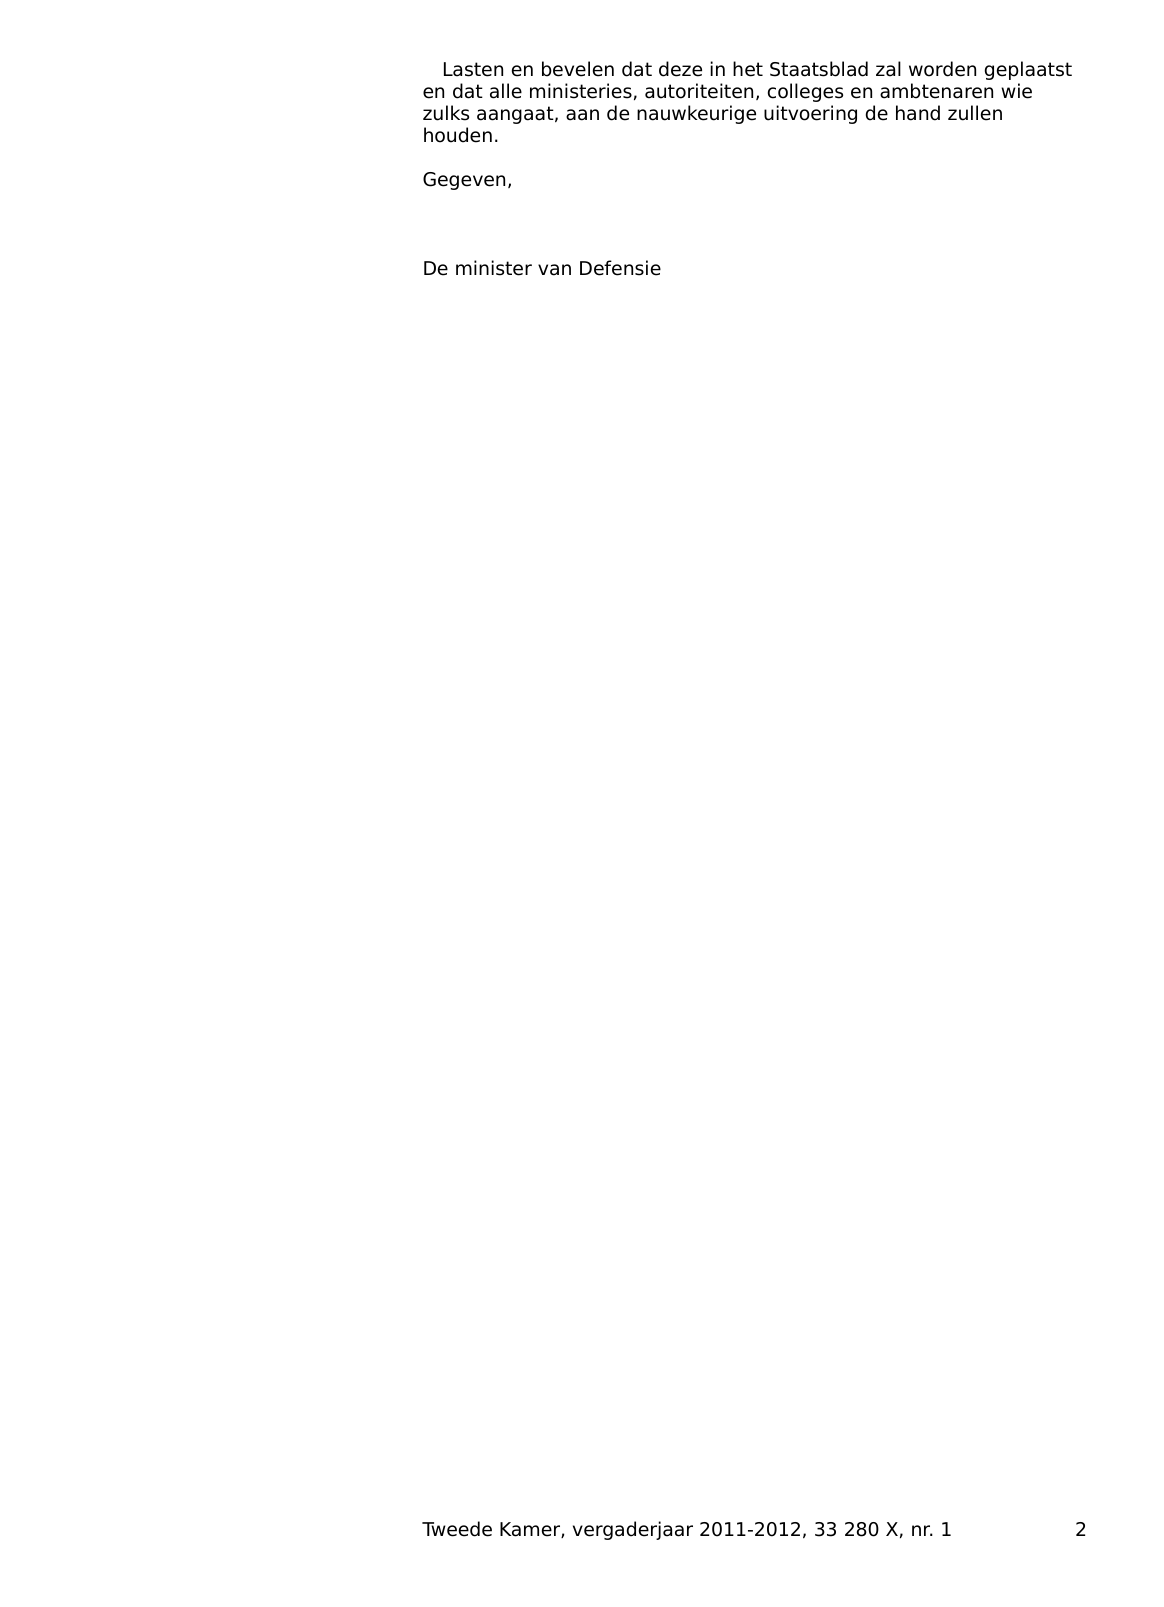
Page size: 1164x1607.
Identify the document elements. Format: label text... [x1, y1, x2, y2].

text Lasten en bevelen dat deze in het Staatsblad zal worden geplaatst en dat alle ministeries, autoriteiten, colleges en ambtenaren wie zulks aangaat, aan de nauwkeurige uitvoering de hand zullen houden. [422, 59, 1087, 147]
text De minister van Defensie [422, 258, 1087, 280]
text Gegeven, [422, 169, 1087, 191]
